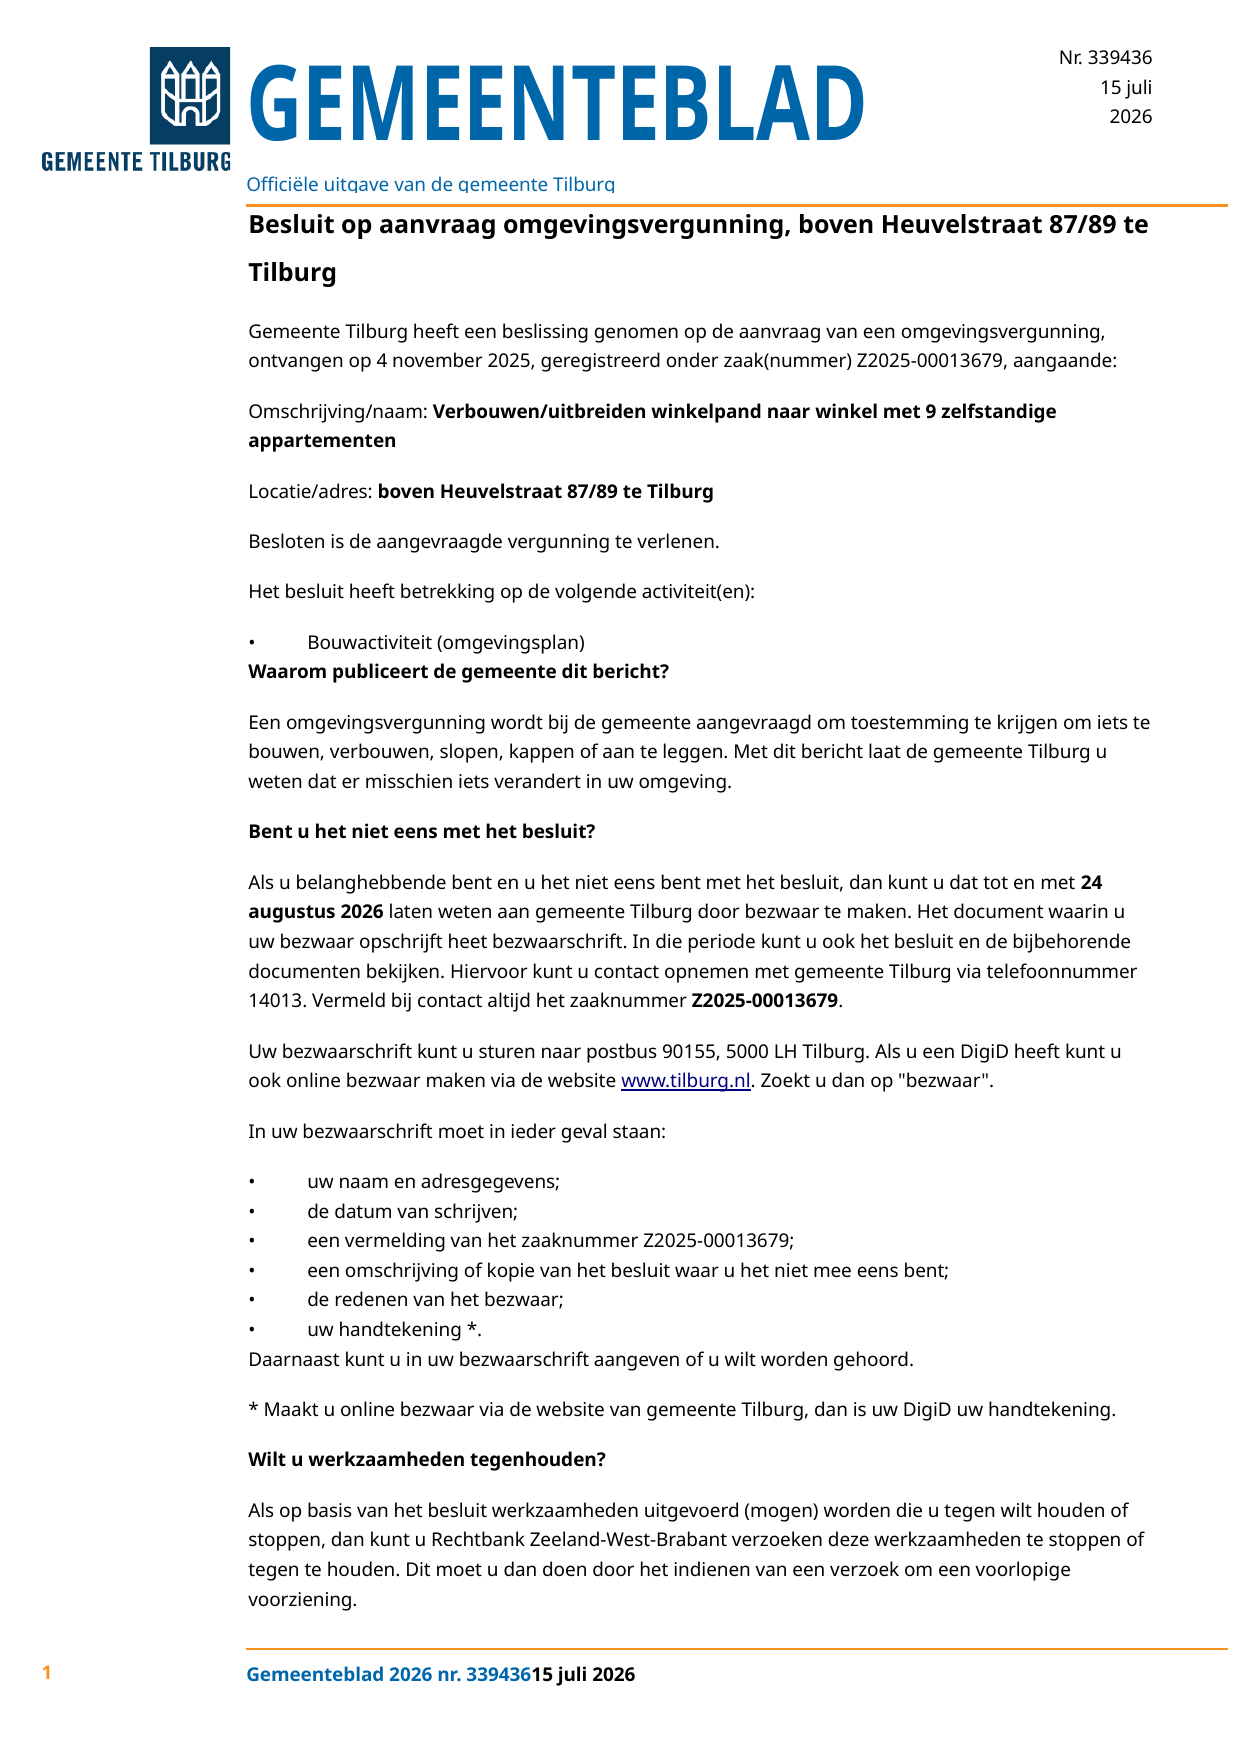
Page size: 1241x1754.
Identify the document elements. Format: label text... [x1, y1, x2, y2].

text Omschrijving/naam: Verbouwen/uitbreiden winkelpand naar winkel met 9 zelfstandige appartementen [248, 398, 1152, 453]
text Een omgevingsvergunning wordt bij de gemeente aangevraagd om toestemming te krijgen om iets te bouwen, verbouwen, slopen, kappen of aan te leggen. Met dit bericht laat de gemeente Tilburg u weten dat er misschien iets verandert in uw omgeving. [248, 709, 1152, 794]
text Uw bezwaarschrift kunt u sturen naar postbus 90155, 5000 LH Tilburg. Als u een DigiD heeft kunt u ook online bezwaar maken via de website www.tilburg.nl. Zoekt u dan op "bezwaar". [248, 1038, 1152, 1093]
text Locatie/adres: boven Heuvelstraat 87/89 te Tilburg [248, 478, 1152, 504]
list uw handtekening *. [248, 1316, 1152, 1342]
text Besloten is de aangevraagde vergunning te verlenen. [248, 528, 1152, 554]
picture [41, 47, 231, 172]
text Als u belanghebbende bent en u het niet eens bent met het besluit, dan kunt u dat tot en met 24 augustus 2026 laten weten aan gemeente Tilburg door bezwaar te maken. Het document waarin u uw bezwaar opschrijft heet bezwaarschrift. In die periode kunt u ook het besluit en de bijbehorende documenten bekijken. Hiervoor kunt u contact opnemen met gemeente Tilburg via telefoonnummer 14013. Vermeld bij contact altijd het zaaknummer Z2025-00013679. [248, 869, 1152, 1013]
text In uw bezwaarschrift moet in ieder geval staan: [248, 1118, 1152, 1144]
text Daarnaast kunt u in uw bezwaarschrift aangeven of u wilt worden gehoord. [248, 1346, 1152, 1372]
text * Maakt u online bezwaar via de website van gemeente Tilburg, dan is uw DigiD uw handtekening. [248, 1396, 1152, 1422]
list uw naam en adresgegevens; [248, 1168, 1152, 1194]
text Wilt u werkzaamheden tegenhouden? [248, 1447, 1152, 1472]
list een omschrijving of kopie van het besluit waar u het niet mee eens bent; [248, 1257, 1152, 1283]
text Het besluit heeft betrekking op de volgende activiteit(en): [248, 579, 1152, 604]
text Als op basis van het besluit werkzaamheden uitgevoerd (mogen) worden die u tegen wilt houden of stoppen, dan kunt u Rechtbank Zeeland-West-Brabant verzoeken deze werkzaamheden te stoppen of tegen te houden. Dit moet u dan doen door het indienen van een verzoek om een voorlopige voorziening. [248, 1497, 1152, 1612]
list de datum van schrijven; [248, 1198, 1152, 1224]
list de redenen van het bezwaar; [248, 1287, 1152, 1312]
text Besluit op aanvraag omgevingsvergunning, boven Heuvelstraat 87/89 te Tilburg [248, 207, 1152, 288]
text Waarom publiceert de gemeente dit bericht? [248, 659, 1152, 684]
list Bouwactiviteit (omgevingsplan) [248, 629, 1152, 655]
text Gemeente Tilburg heeft een beslissing genomen op de aanvraag van een omgevingsvergunning, ontvangen op 4 november 2025, geregistreerd onder zaak(nummer) Z2025-00013679, aangaande: [248, 318, 1152, 373]
text Bent u het niet eens met het besluit? [248, 819, 1152, 844]
list een vermelding van het zaaknummer Z2025-00013679; [248, 1227, 1152, 1253]
